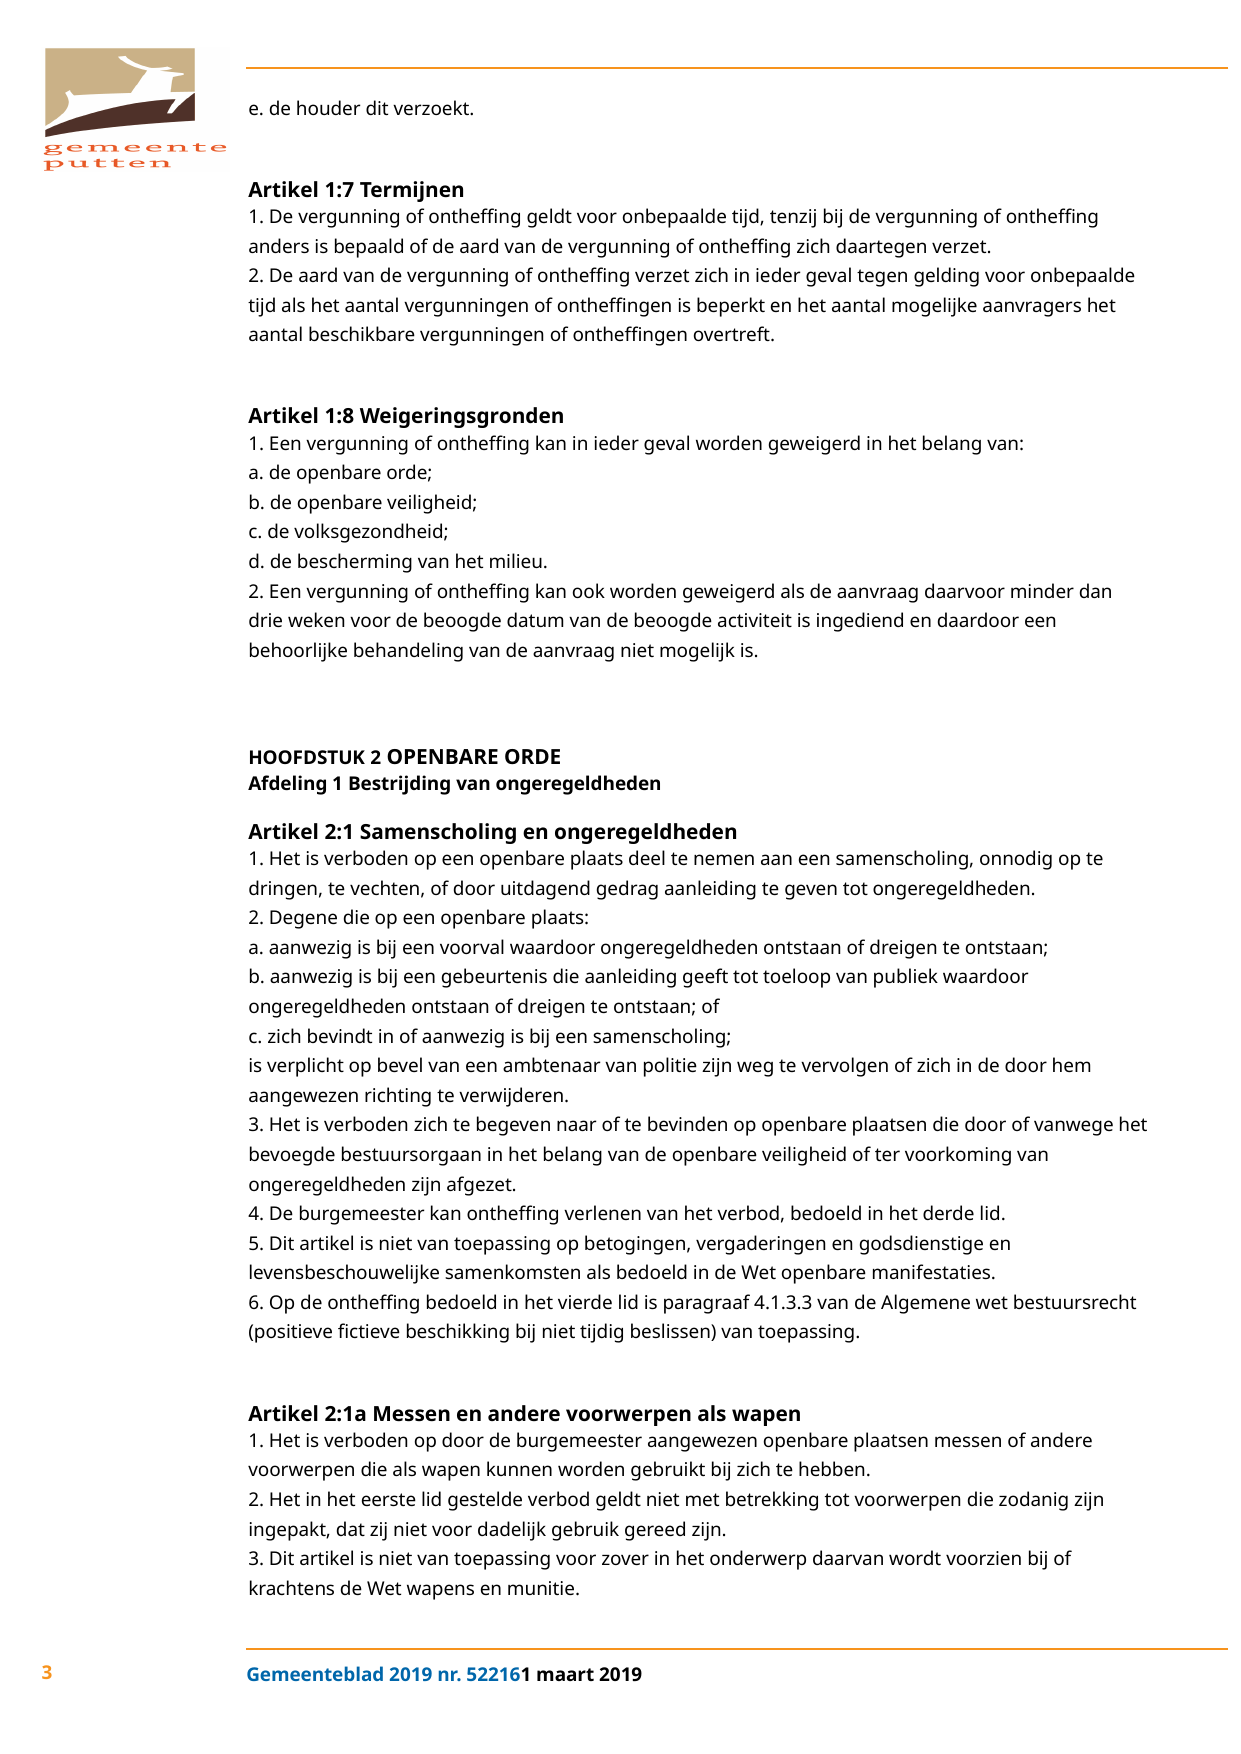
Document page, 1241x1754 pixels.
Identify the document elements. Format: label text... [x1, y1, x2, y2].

text 1. Het is verboden op een openbare plaats deel te nemen aan een samenscholing, onnodig op te dringen, te vechten, of door uitdagend gedrag aanleiding te geven tot ongeregeldheden. [248, 845, 1152, 901]
text is verplicht op bevel van een ambtenaar van politie zijn weg te vervolgen of zich in de door hem aangewezen richting te verwijderen. [248, 1052, 1152, 1108]
text Artikel 1:7 Termijnen [248, 175, 1152, 203]
text 2. Een vergunning of ontheffing kan ook worden geweigerd als de aanvraag daarvoor minder dan drie weken voor de beoogde datum van de beoogde activiteit is ingediend en daardoor een behoorlijke behandeling van de aanvraag niet mogelijk is. [248, 578, 1152, 663]
text b. aanwezig is bij een gebeurtenis die aanleiding geeft tot toeloop van publiek waardoor ongeregeldheden ontstaan of dreigen te ontstaan; of [248, 964, 1152, 1019]
text 1. Een vergunning of ontheffing kan in ieder geval worden geweigerd in het belang van: [248, 430, 1152, 456]
text 3. Het is verboden zich te begeven naar of te bevinden op openbare plaatsen die door of vanwege het bevoegde bestuursorgaan in het belang van de openbare veiligheid of ter voorkoming van ongeregeldheden zijn afgezet. [248, 1112, 1152, 1196]
picture [41, 47, 231, 172]
text b. de openbare veiligheid; [248, 489, 1152, 515]
text 2. Degene die op een openbare plaats: [248, 904, 1152, 930]
text Artikel 1:8 Weigeringsgronden [248, 402, 1152, 430]
text Artikel 2:1 Samenscholing en ongeregeldheden [248, 817, 1152, 845]
text 1. Het is verboden op door de burgemeester aangewezen openbare plaatsen messen of andere voorwerpen die als wapen kunnen worden gebruikt bij zich te hebben. [248, 1427, 1152, 1482]
text c. zich bevindt in of aanwezig is bij een samenscholing; [248, 1023, 1152, 1048]
text 3. Dit artikel is niet van toepassing voor zover in het onderwerp daarvan wordt voorzien bij of krachtens de Wet wapens en munitie. [248, 1545, 1152, 1601]
text 4. De burgemeester kan ontheffing verlenen van het verbod, bedoeld in het derde lid. [248, 1200, 1152, 1226]
text HOOFDSTUK 2 OPENBARE ORDE [248, 742, 1152, 770]
text a. de openbare orde; [248, 459, 1152, 485]
text d. de bescherming van het milieu. [248, 548, 1152, 574]
text 6. Op de ontheffing bedoeld in het vierde lid is paragraaf 4.1.3.3 van de Algemene wet bestuursrecht (positieve fictieve beschikking bij niet tijdig beslissen) van toepassing. [248, 1289, 1152, 1344]
text Afdeling 1 Bestrijding van ongeregeldheden [248, 770, 1152, 796]
text 2. Het in het eerste lid gestelde verbod geldt niet met betrekking tot voorwerpen die zodanig zijn ingepakt, dat zij niet voor dadelijk gebruik gereed zijn. [248, 1486, 1152, 1542]
text 2. De aard van de vergunning of ontheffing verzet zich in ieder geval tegen gelding voor onbepaalde tijd als het aantal vergunningen of ontheffingen is beperkt en het aantal mogelijke aanvragers het aantal beschikbare vergunningen of ontheffingen overtreft. [248, 262, 1152, 347]
text Artikel 2:1a Messen en andere voorwerpen als wapen [248, 1399, 1152, 1427]
text 1. De vergunning of ontheffing geldt voor onbepaalde tijd, tenzij bij de vergunning of ontheffing anders is bepaald of de aard van de vergunning of ontheffing zich daartegen verzet. [248, 203, 1152, 258]
text c. de volksgezondheid; [248, 519, 1152, 544]
text e. de houder dit verzoekt. [248, 95, 1152, 121]
text a. aanwezig is bij een voorval waardoor ongeregeldheden ontstaan of dreigen te ontstaan; [248, 934, 1152, 960]
text 5. Dit artikel is niet van toepassing op betogingen, vergaderingen en godsdienstige en levensbeschouwelijke samenkomsten als bedoeld in de Wet openbare manifestaties. [248, 1230, 1152, 1285]
